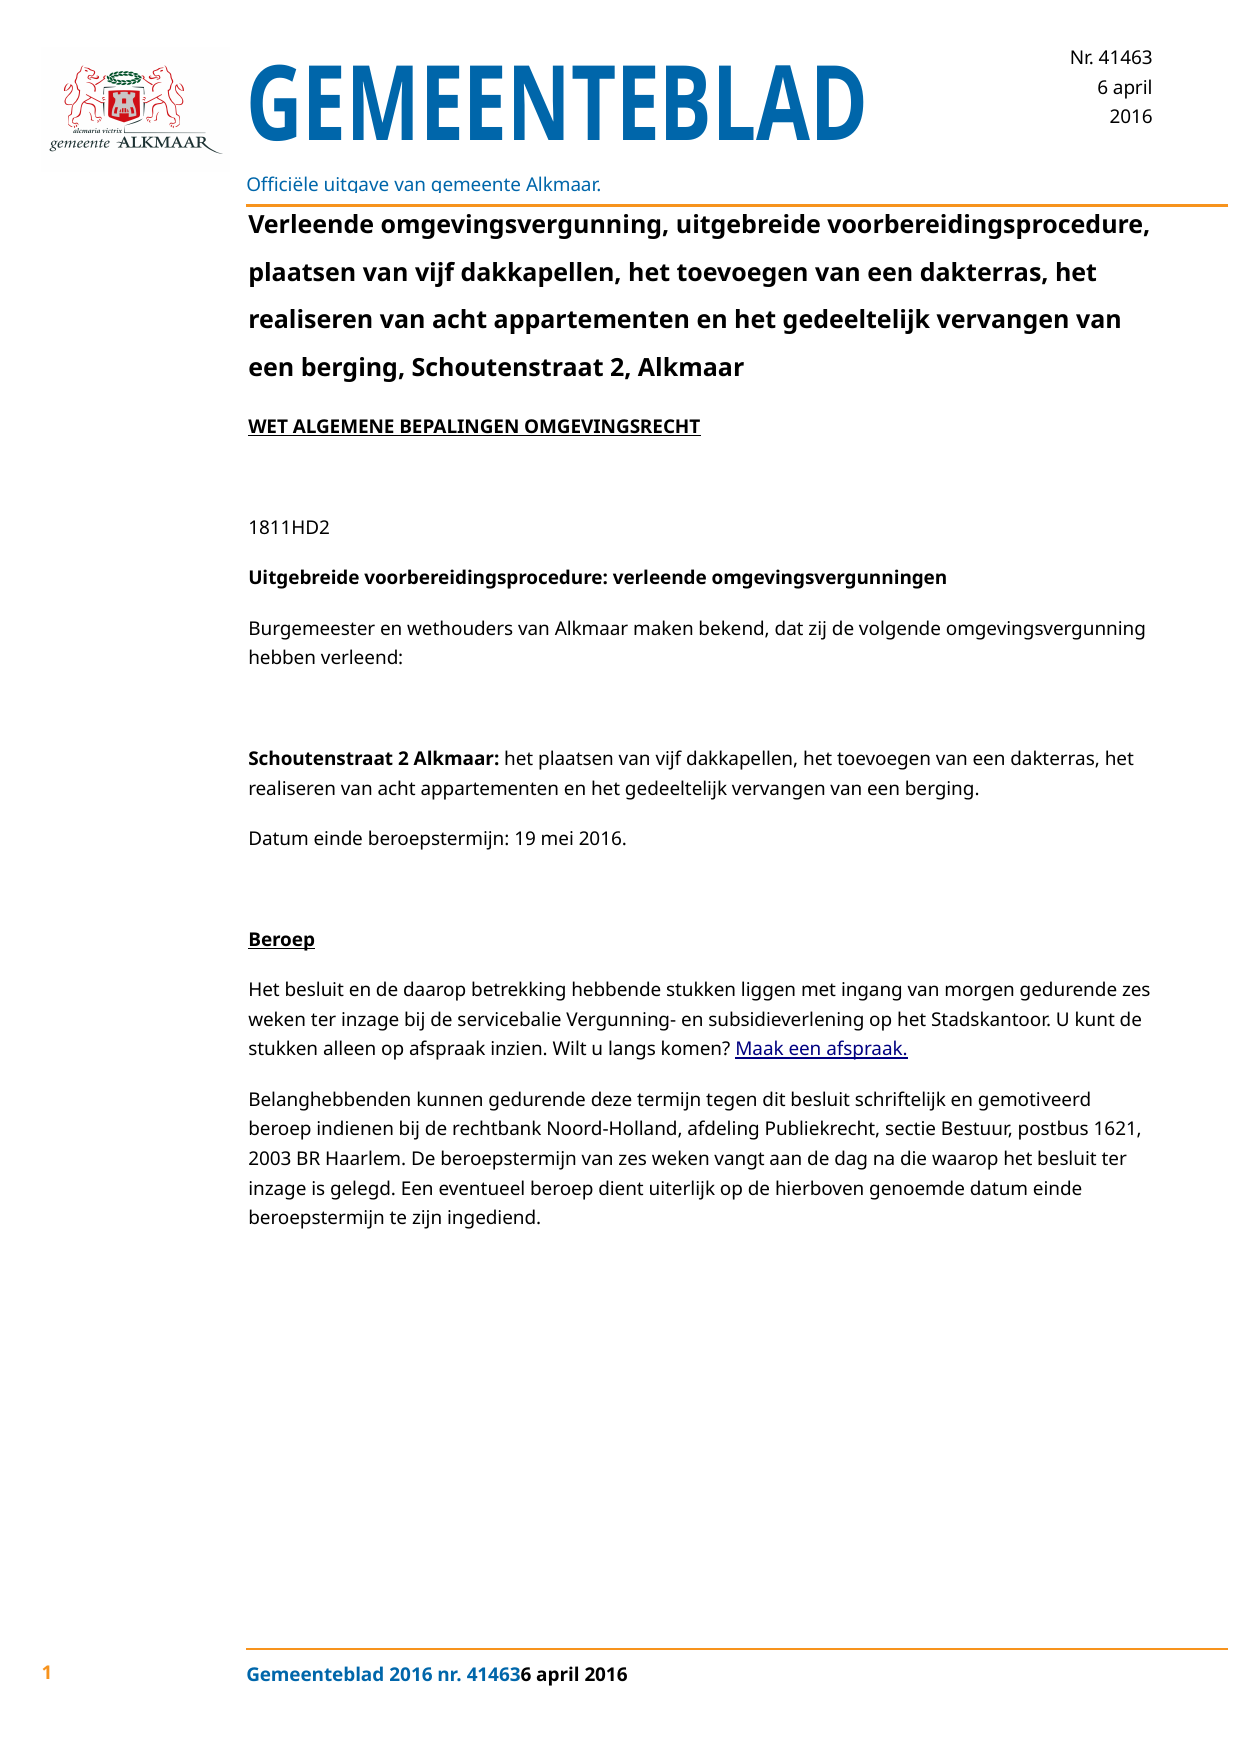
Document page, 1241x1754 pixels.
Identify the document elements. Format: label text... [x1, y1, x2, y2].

text Uitgebreide voorbereidingsprocedure: verleende omgevingsvergunningen [248, 564, 1152, 590]
text Schoutenstraat 2 Alkmaar: het plaatsen van vijf dakkapellen, het toevoegen van een dakterras, het realiseren van acht appartementen en het gedeeltelijk vervangen van een berging. [248, 745, 1152, 801]
text Belanghebbenden kunnen gedurende deze termijn tegen dit besluit schriftelijk en gemoti­veerd beroep indie­nen bij de rechtbank Noord-Holland, afdeling Publiekrecht, sectie Bestuur, postbus 1621, 2003 BR Haarlem. De beroepstermijn van zes weken vangt aan de dag na die waarop het besluit ter inzage is gelegd. Een eventueel beroep dient uiterlijk op de hierboven genoemde datum einde beroepstermijn te zijn ingediend. [248, 1086, 1152, 1230]
text Het besluit en de daarop betrekking hebbende stukken liggen met ingang van morgen gedurende zes weken ter inzage bij de servicebalie Vergunning- en subsidieverlening op het Stadskantoor. U kunt de stukken alleen op afspraak inzien. Wilt u langs komen? Maak een afspraak. [248, 976, 1152, 1061]
text Burgemeester en wethouders van Alkmaar maken bekend, dat zij de volgende omgevingsvergunning hebben verleend: [248, 615, 1152, 670]
text WET ALGEMENE BEPALINGEN OMGEVINGSRECHT [248, 413, 1152, 439]
text 1811HD2 [248, 514, 1152, 540]
picture [41, 47, 231, 172]
text Verleende omgevingsvergunning, uitgebreide voorbereidingsprocedure, plaatsen van vijf dakkapellen, het toevoegen van een dakterras, het realiseren van acht appartementen en het gedeeltelijk vervangen van een berging, Schoutenstraat 2, Alkmaar [248, 207, 1152, 384]
text Datum einde beroepstermijn: 19 mei 2016. [248, 825, 1152, 851]
text Beroep [248, 926, 1152, 952]
